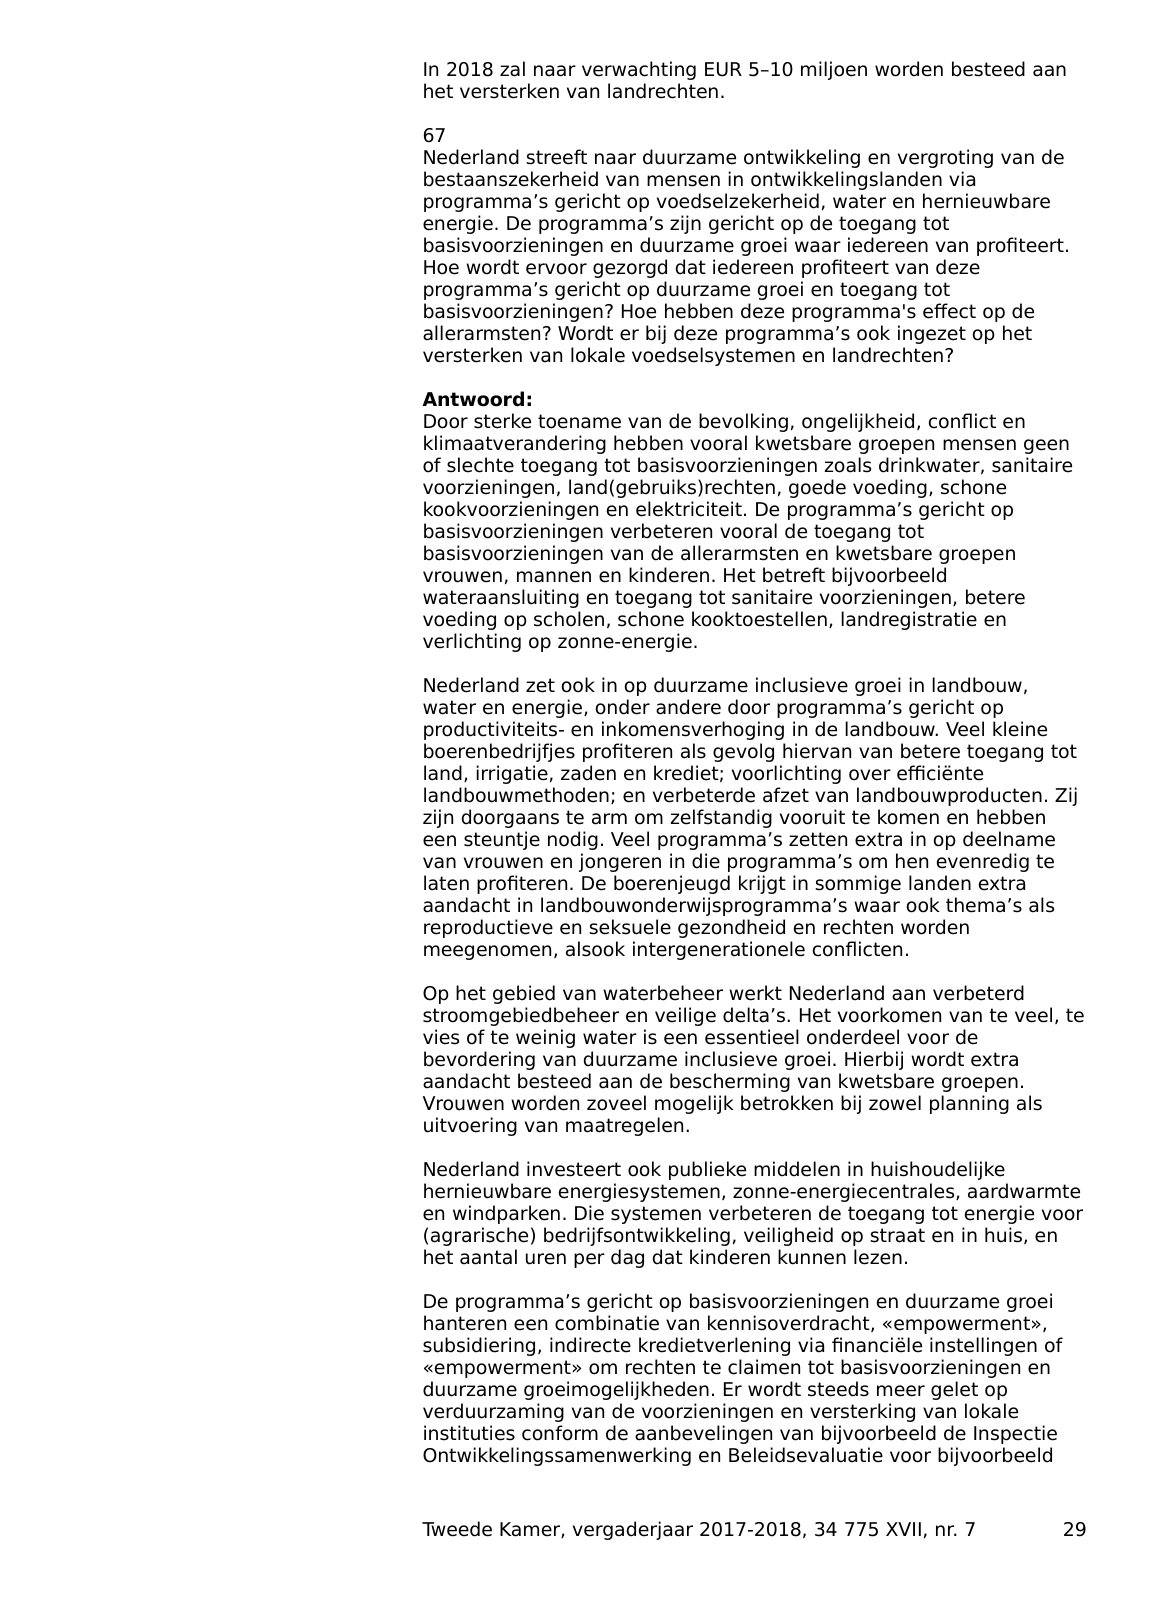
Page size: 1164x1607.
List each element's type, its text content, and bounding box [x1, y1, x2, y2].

text Op het gebied van waterbeheer werkt Nederland aan verbeterd stroomgebiedbeheer en veilige delta’s. Het voorkomen van te veel, te vies of te weinig water is een essentieel onderdeel voor de bevordering van duurzame inclusieve groei. Hierbij wordt extra aandacht besteed aan de bescherming van kwetsbare groepen. Vrouwen worden zoveel mogelijk betrokken bij zowel planning als uitvoering van maatregelen. [422, 983, 1087, 1137]
text Nederland streeft naar duurzame ontwikkeling en vergroting van de bestaanszekerheid van mensen in ontwikkelingslanden via programma’s gericht op voedselzekerheid, water en hernieuwbare energie. De programma’s zijn gericht op de toegang tot basisvoorzieningen en duurzame groei waar iedereen van profiteert. Hoe wordt ervoor gezorgd dat iedereen profiteert van deze programma’s gericht op duurzame groei en toegang tot basisvoorzieningen? Hoe hebben deze programma's effect op de allerarmsten? Wordt er bij deze programma’s ook ingezet op het versterken van lokale voedselsystemen en landrechten? [422, 147, 1087, 367]
text Door sterke toename van de bevolking, ongelijkheid, conflict en klimaatverandering hebben vooral kwetsbare groepen mensen geen of slechte toegang tot basisvoorzieningen zoals drinkwater, sanitaire voorzieningen, land(gebruiks)rechten, goede voeding, schone kookvoorzieningen en elektriciteit. De programma’s gericht op basisvoorzieningen verbeteren vooral de toegang tot basisvoorzieningen van de allerarmsten en kwetsbare groepen vrouwen, mannen en kinderen. Het betreft bijvoorbeeld wateraansluiting en toegang tot sanitaire voorzieningen, betere voeding op scholen, schone kooktoestellen, landregistratie en verlichting op zonne-energie. [422, 411, 1087, 653]
text Antwoord: [422, 389, 1087, 411]
text 67 [422, 125, 1087, 147]
text Nederland investeert ook publieke middelen in huishoudelijke hernieuwbare energiesystemen, zonne-energiecentrales, aardwarmte en windparken. Die systemen verbeteren de toegang tot energie voor (agrarische) bedrijfsontwikkeling, veiligheid op straat en in huis, en het aantal uren per dag dat kinderen kunnen lezen. [422, 1159, 1087, 1269]
text De programma’s gericht op basisvoorzieningen en duurzame groei hanteren een combinatie van kennisoverdracht, «empowerment», subsidiering, indirecte kredietverlening via financiële instellingen of «empowerment» om rechten te claimen tot basisvoorzieningen en duurzame groeimogelijkheden. Er wordt steeds meer gelet op verduurzaming van de voorzieningen en versterking van lokale instituties conform de aanbevelingen van bijvoorbeeld de Inspectie Ontwikkelingssamenwerking en Beleidsevaluatie voor bijvoorbeeld [422, 1291, 1087, 1467]
text Nederland zet ook in op duurzame inclusieve groei in landbouw, water en energie, onder andere door programma’s gericht op productiviteits- en inkomensverhoging in de landbouw. Veel kleine boerenbedrijfjes profiteren als gevolg hiervan van betere toegang tot land, irrigatie, zaden en krediet; voorlichting over efficiënte landbouwmethoden; en verbeterde afzet van landbouwproducten. Zij zijn doorgaans te arm om zelfstandig vooruit te komen en hebben een steuntje nodig. Veel programma’s zetten extra in op deelname van vrouwen en jongeren in die programma’s om hen evenredig te laten profiteren. De boerenjeugd krijgt in sommige landen extra aandacht in landbouwonderwijsprogramma’s waar ook thema’s als reproductieve en seksuele gezondheid en rechten worden meegenomen, alsook intergenerationele conflicten. [422, 675, 1087, 961]
text In 2018 zal naar verwachting EUR 5–10 miljoen worden besteed aan het versterken van landrechten. [422, 59, 1087, 103]
